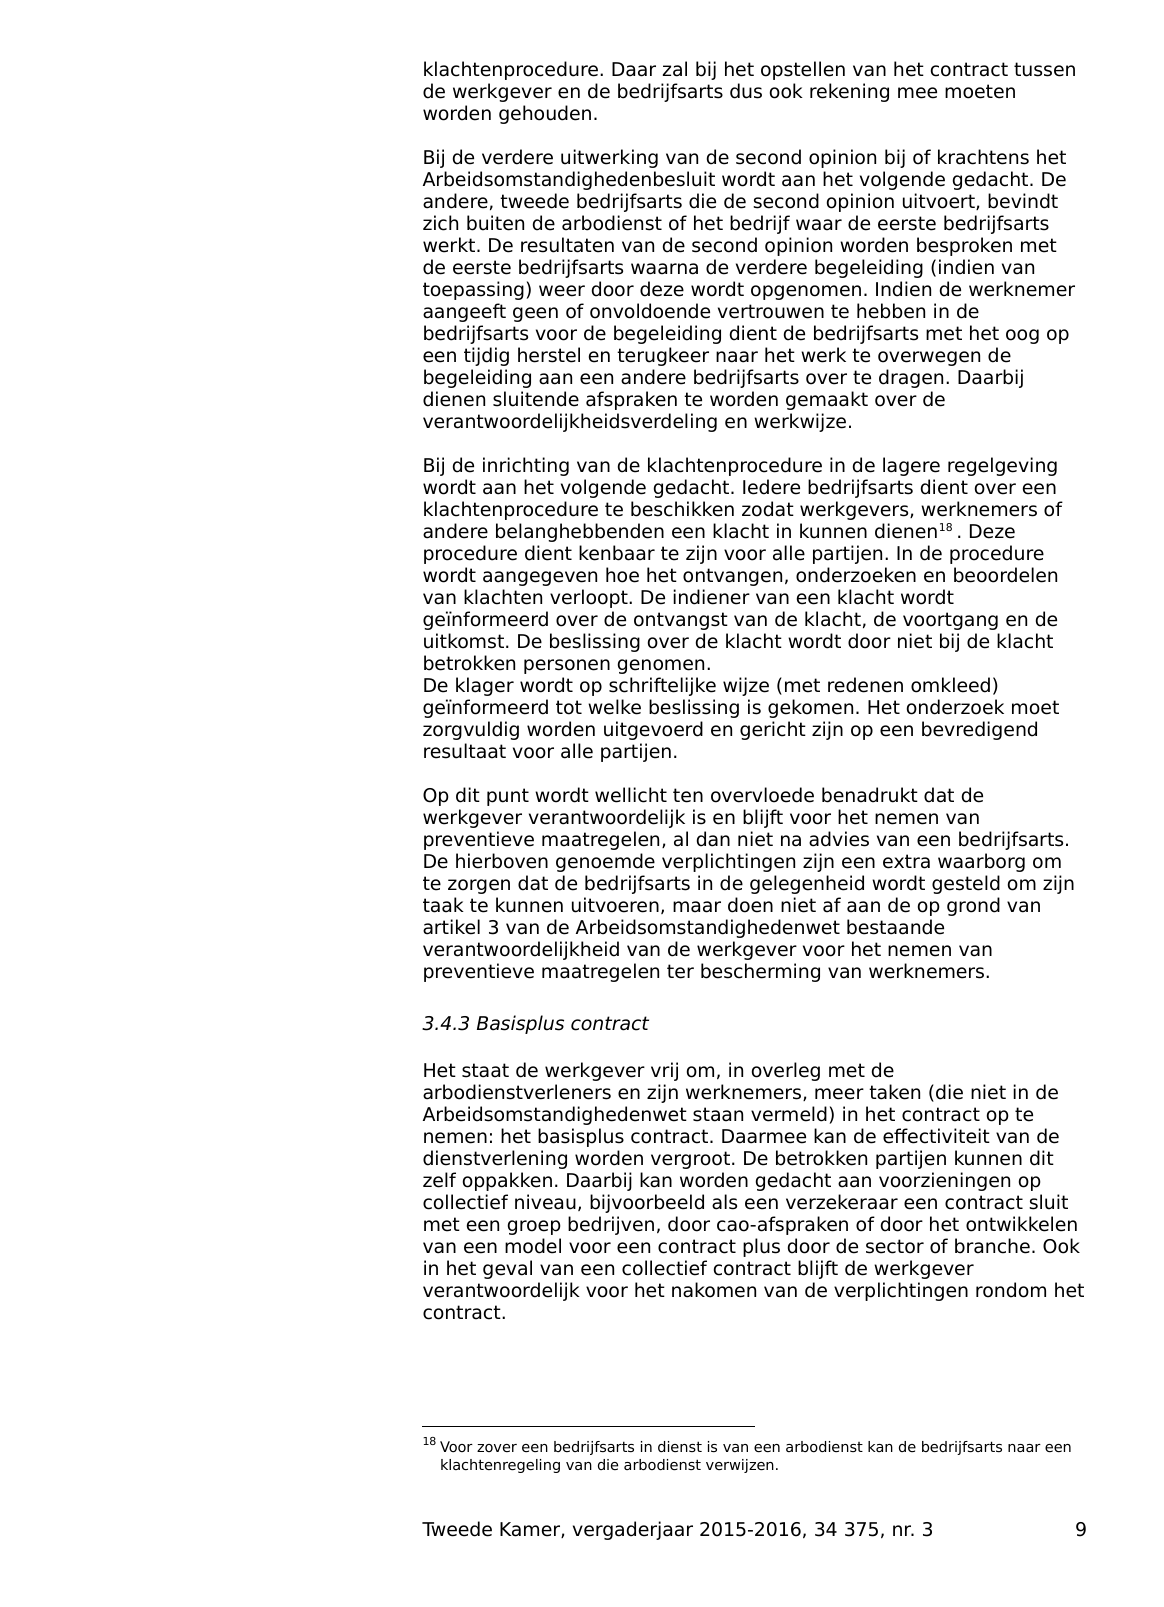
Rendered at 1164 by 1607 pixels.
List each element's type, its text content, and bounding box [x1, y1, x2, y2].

text Bij de verdere uitwerking van de second opinion bij of krachtens het Arbeidsomstandighedenbesluit wordt aan het volgende gedacht. De andere, tweede bedrijfsarts die de second opinion uitvoert, bevindt zich buiten de arbodienst of het bedrijf waar de eerste bedrijfsarts werkt. De resultaten van de second opinion worden besproken met de eerste bedrijfsarts waarna de verdere begeleiding (indien van toepassing) weer door deze wordt opgenomen. Indien de werknemer aangeeft geen of onvoldoende vertrouwen te hebben in de bedrijfsarts voor de begeleiding dient de bedrijfsarts met het oog op een tijdig herstel en terugkeer naar het werk te overwegen de begeleiding aan een andere bedrijfsarts over te dragen. Daarbij dienen sluitende afspraken te worden gemaakt over de verantwoordelijkheidsverdeling en werkwijze. [422, 147, 1087, 433]
text De klager wordt op schriftelijke wijze (met redenen omkleed) geïnformeerd tot welke beslissing is gekomen. Het onderzoek moet zorgvuldig worden uitgevoerd en gericht zijn op een bevredigend resultaat voor alle partijen. [422, 675, 1087, 763]
text Het staat de werkgever vrij om, in overleg met de arbodienstverleners en zijn werknemers, meer taken (die niet in de Arbeidsomstandighedenwet staan vermeld) in het contract op te nemen: het basisplus contract. Daarmee kan de effectiviteit van de dienstverlening worden vergroot. De betrokken partijen kunnen dit zelf oppakken. Daarbij kan worden gedacht aan voorzieningen op collectief niveau, bijvoorbeeld als een verzekeraar een contract sluit met een groep bedrijven, door cao-afspraken of door het ontwikkelen van een model voor een contract plus door de sector of branche. Ook in het geval van een collectief contract blijft de werkgever verantwoordelijk voor het nakomen van de verplichtingen rondom het contract. [422, 1060, 1087, 1323]
text Bij de inrichting van de klachtenprocedure in de lagere regelgeving wordt aan het volgende gedacht. Iedere bedrijfsarts dient over een klachtenprocedure te beschikken zodat werkgevers, werknemers of andere belanghebbenden een klacht in kunnen dienen. Deze procedure dient kenbaar te zijn voor alle partijen. In de procedure wordt aangegeven hoe het ontvangen, onderzoeken en beoordelen van klachten verloopt. De indiener van een klacht wordt geïnformeerd over de ontvangst van de klacht, de voortgang en de uitkomst. De beslissing over de klacht wordt door niet bij de klacht betrokken personen genomen. [422, 455, 1087, 675]
text Voor zover een bedrijfsarts in dienst is van een arbodienst kan de bedrijfsarts naar een klachtenregeling van die arbodienst verwijzen. [422, 1435, 1087, 1474]
text Op dit punt wordt wellicht ten overvloede benadrukt dat de werkgever verantwoordelijk is en blijft voor het nemen van preventieve maatregelen, al dan niet na advies van een bedrijfsarts. De hierboven genoemde verplichtingen zijn een extra waarborg om te zorgen dat de bedrijfsarts in de gelegenheid wordt gesteld om zijn taak te kunnen uitvoeren, maar doen niet af aan de op grond van artikel 3 van de Arbeidsomstandighedenwet bestaande verantwoordelijkheid van de werkgever voor het nemen van preventieve maatregelen ter bescherming van werknemers. [422, 785, 1087, 983]
text klachtenprocedure. Daar zal bij het opstellen van het contract tussen de werkgever en de bedrijfsarts dus ook rekening mee moeten worden gehouden. [422, 59, 1087, 125]
subtitle 3.4.3 Basisplus contract [422, 1013, 1087, 1035]
